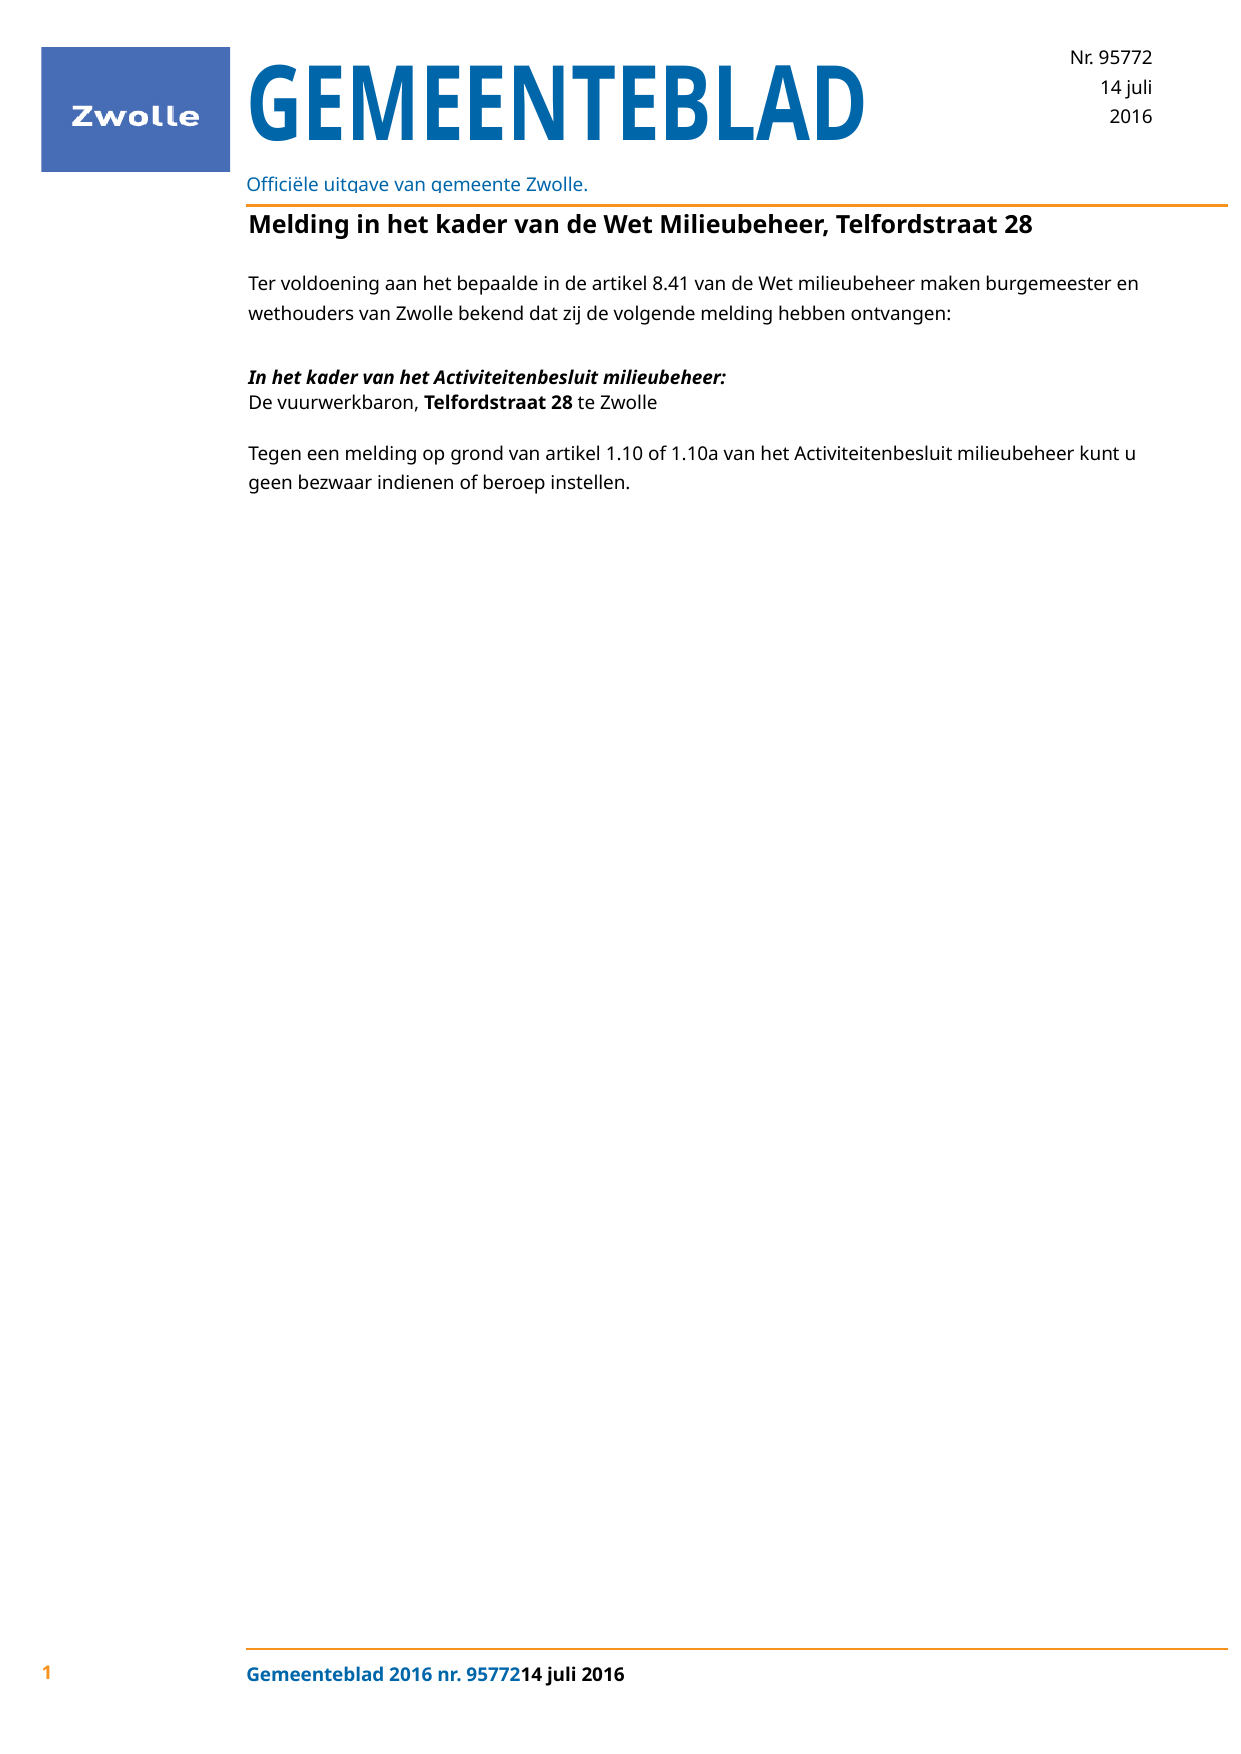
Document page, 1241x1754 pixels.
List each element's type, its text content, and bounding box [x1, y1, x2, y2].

text In het kader van het Activiteitenbesluit milieubeheer: [248, 364, 1152, 389]
picture [41, 47, 231, 172]
text De vuurwerkbaron, Telfordstraat 28 te Zwolle [248, 389, 1152, 415]
text Melding in het kader van de Wet Milieubeheer, Telfordstraat 28 [248, 207, 1152, 241]
text Tegen een melding op grond van artikel 1.10 of 1.10a van het Activiteitenbesluit milieubeheer kunt u geen bezwaar indienen of beroep instellen. [248, 440, 1152, 495]
text Ter voldoening aan het bepaalde in de artikel 8.41 van de Wet milieubeheer maken burgemeester en wethouders van Zwolle bekend dat zij de volgende melding hebben ontvangen: [248, 270, 1152, 326]
